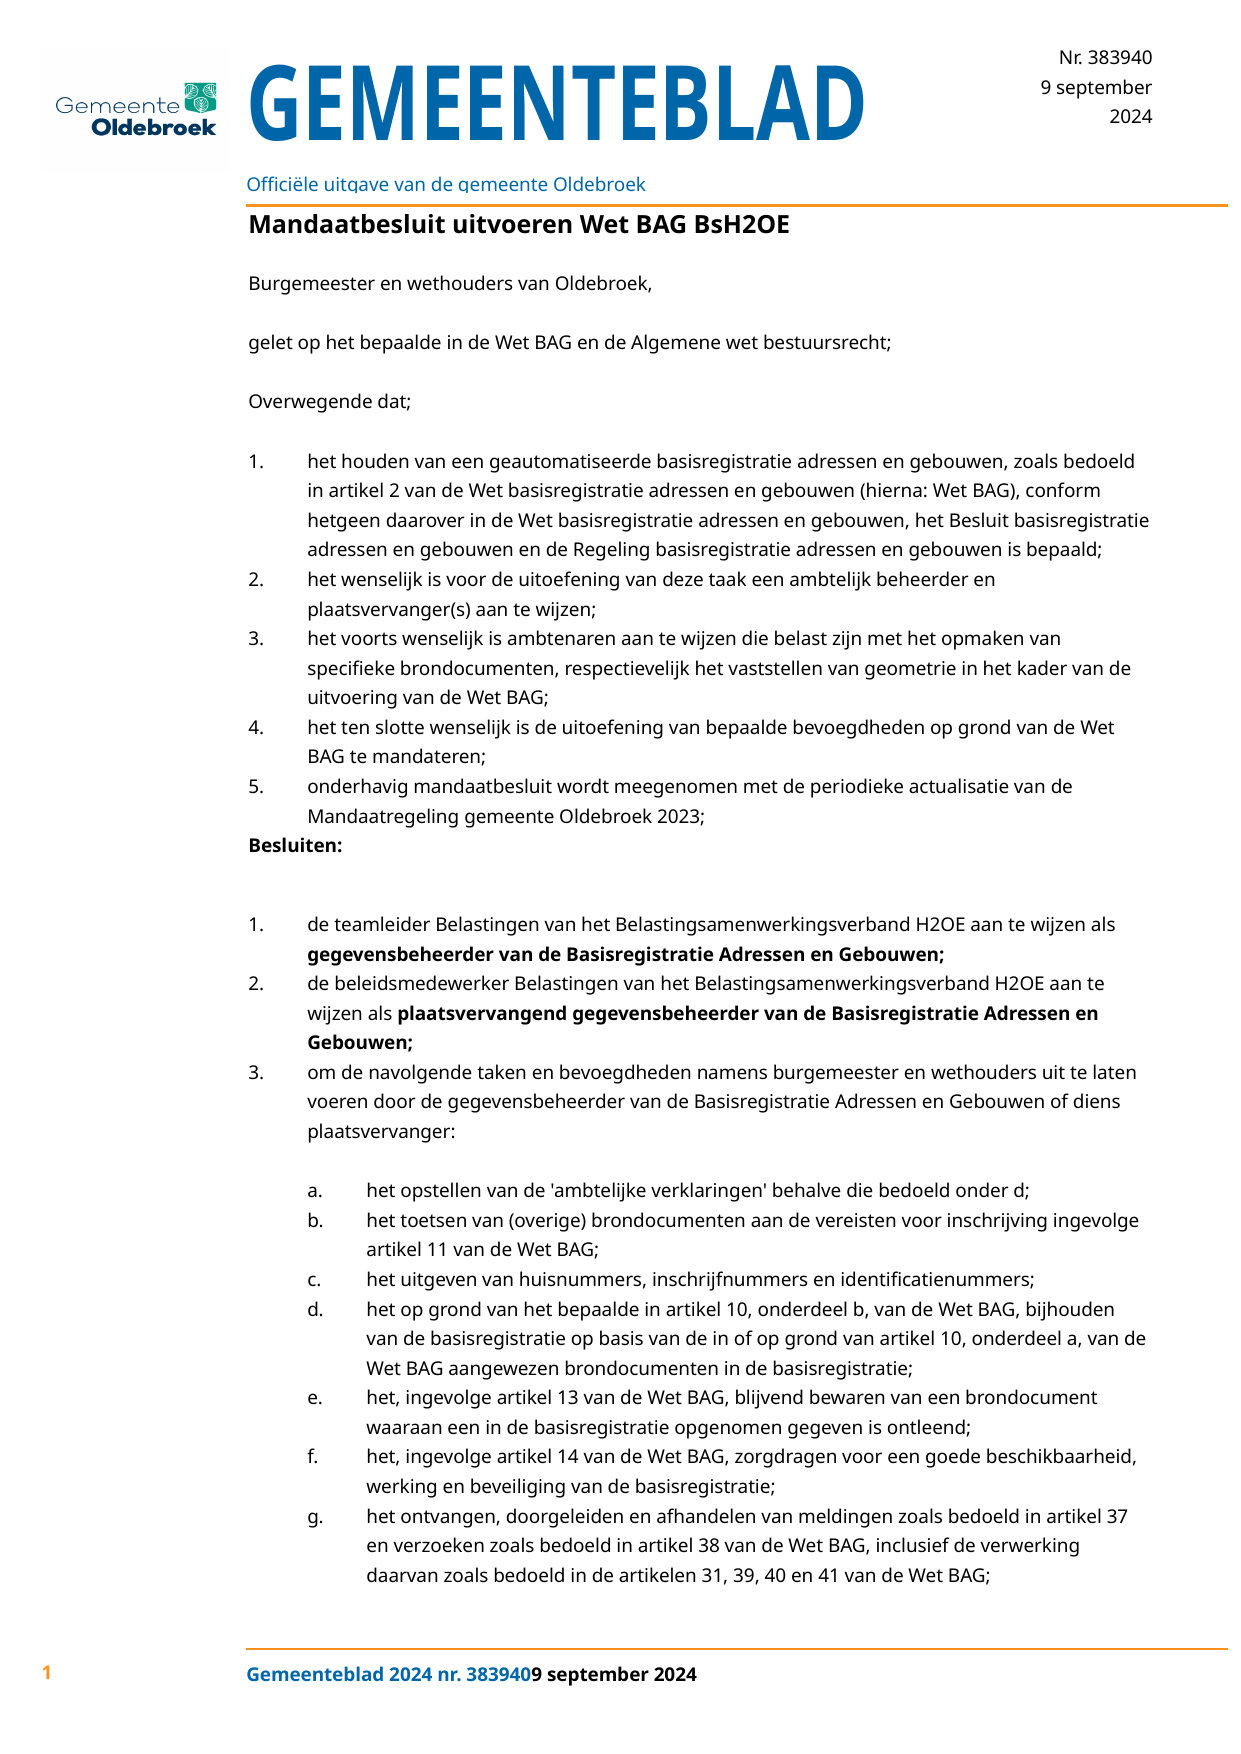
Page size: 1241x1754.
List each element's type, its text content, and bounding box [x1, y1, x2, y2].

list het voorts wenselijk is ambtenaren aan te wijzen die belast zijn met het opmaken van specifieke brondocumenten, respectievelijk het vaststellen van geometrie in het kader van de uitvoering van de Wet BAG; [248, 625, 1152, 710]
text Burgemeester en wethouders van Oldebroek, [248, 270, 1152, 296]
list het ontvangen, doorgeleiden en afhandelen van meldingen zoals bedoeld in artikel 37 en verzoeken zoals bedoeld in artikel 38 van de Wet BAG, inclusief de verwerking daarvan zoals bedoeld in de artikelen 31, 39, 40 en 41 van de Wet BAG; [307, 1503, 1152, 1588]
list het toetsen van (overige) brondocumenten aan de vereisten voor inschrijving ingevolge artikel 11 van de Wet BAG; [307, 1207, 1152, 1262]
text gelet op het bepaalde in de Wet BAG en de Algemene wet bestuursrecht; [248, 329, 1152, 355]
list het opstellen van de 'ambtelijke verklaringen' behalve die bedoeld onder d; [307, 1177, 1152, 1203]
list om de navolgende taken en bevoegdheden namens burgemeester en wethouders uit te laten voeren door de gegevensbeheerder van de Basisregistratie Adressen en Gebouwen of diens plaatsvervanger: [248, 1059, 1152, 1144]
list de beleidsmedewerker Belastingen van het Belastingsamenwerkingsverband H2OE aan te wijzen als plaatsvervangend gegevensbeheerder van de Basisregistratie Adressen en Gebouwen; [248, 970, 1152, 1055]
picture [41, 47, 231, 172]
list de teamleider Belastingen van het Belastingsamenwerkingsverband H2OE aan te wijzen als gegevensbeheerder van de Basisregistratie Adressen en Gebouwen; [248, 911, 1152, 967]
list het, ingevolge artikel 13 van de Wet BAG, blijvend bewaren van een brondocument waaraan een in de basisregistratie opgenomen gegeven is ontleend; [307, 1384, 1152, 1440]
text Besluiten: [248, 832, 1152, 858]
list het houden van een geautomatiseerde basisregistratie adressen en gebouwen, zoals bedoeld in artikel 2 van de Wet basisregistratie adressen en gebouwen (hierna: Wet BAG), conform hetgeen daarover in de Wet basisregistratie adressen en gebouwen, het Besluit basisregistratie adressen en gebouwen en de Regeling basisregistratie adressen en gebouwen is bepaald; [248, 448, 1152, 562]
list het, ingevolge artikel 14 van de Wet BAG, zorgdragen voor een goede beschikbaarheid, werking en beveiliging van de basisregistratie; [307, 1444, 1152, 1499]
text Overwegende dat; [248, 389, 1152, 414]
list het ten slotte wenselijk is de uitoefening van bepaalde bevoegdheden op grond van de Wet BAG te mandateren; [248, 714, 1152, 769]
list het op grond van het bepaalde in artikel 10, onderdeel b, van de Wet BAG, bijhouden van de basisregistratie op basis van de in of op grond van artikel 10, onderdeel a, van de Wet BAG aangewezen brondocumenten in de basisregistratie; [307, 1296, 1152, 1381]
list onderhavig mandaatbesluit wordt meegenomen met de periodieke actualisatie van de Mandaatregeling gemeente Oldebroek 2023; [248, 773, 1152, 828]
list het wenselijk is voor de uitoefening van deze taak een ambtelijk beheerder en plaatsvervanger(s) aan te wijzen; [248, 566, 1152, 621]
text Mandaatbesluit uitvoeren Wet BAG BsH2OE [248, 207, 1152, 241]
list het uitgeven van huisnummers, inschrijfnummers en identificatienummers; [307, 1266, 1152, 1292]
